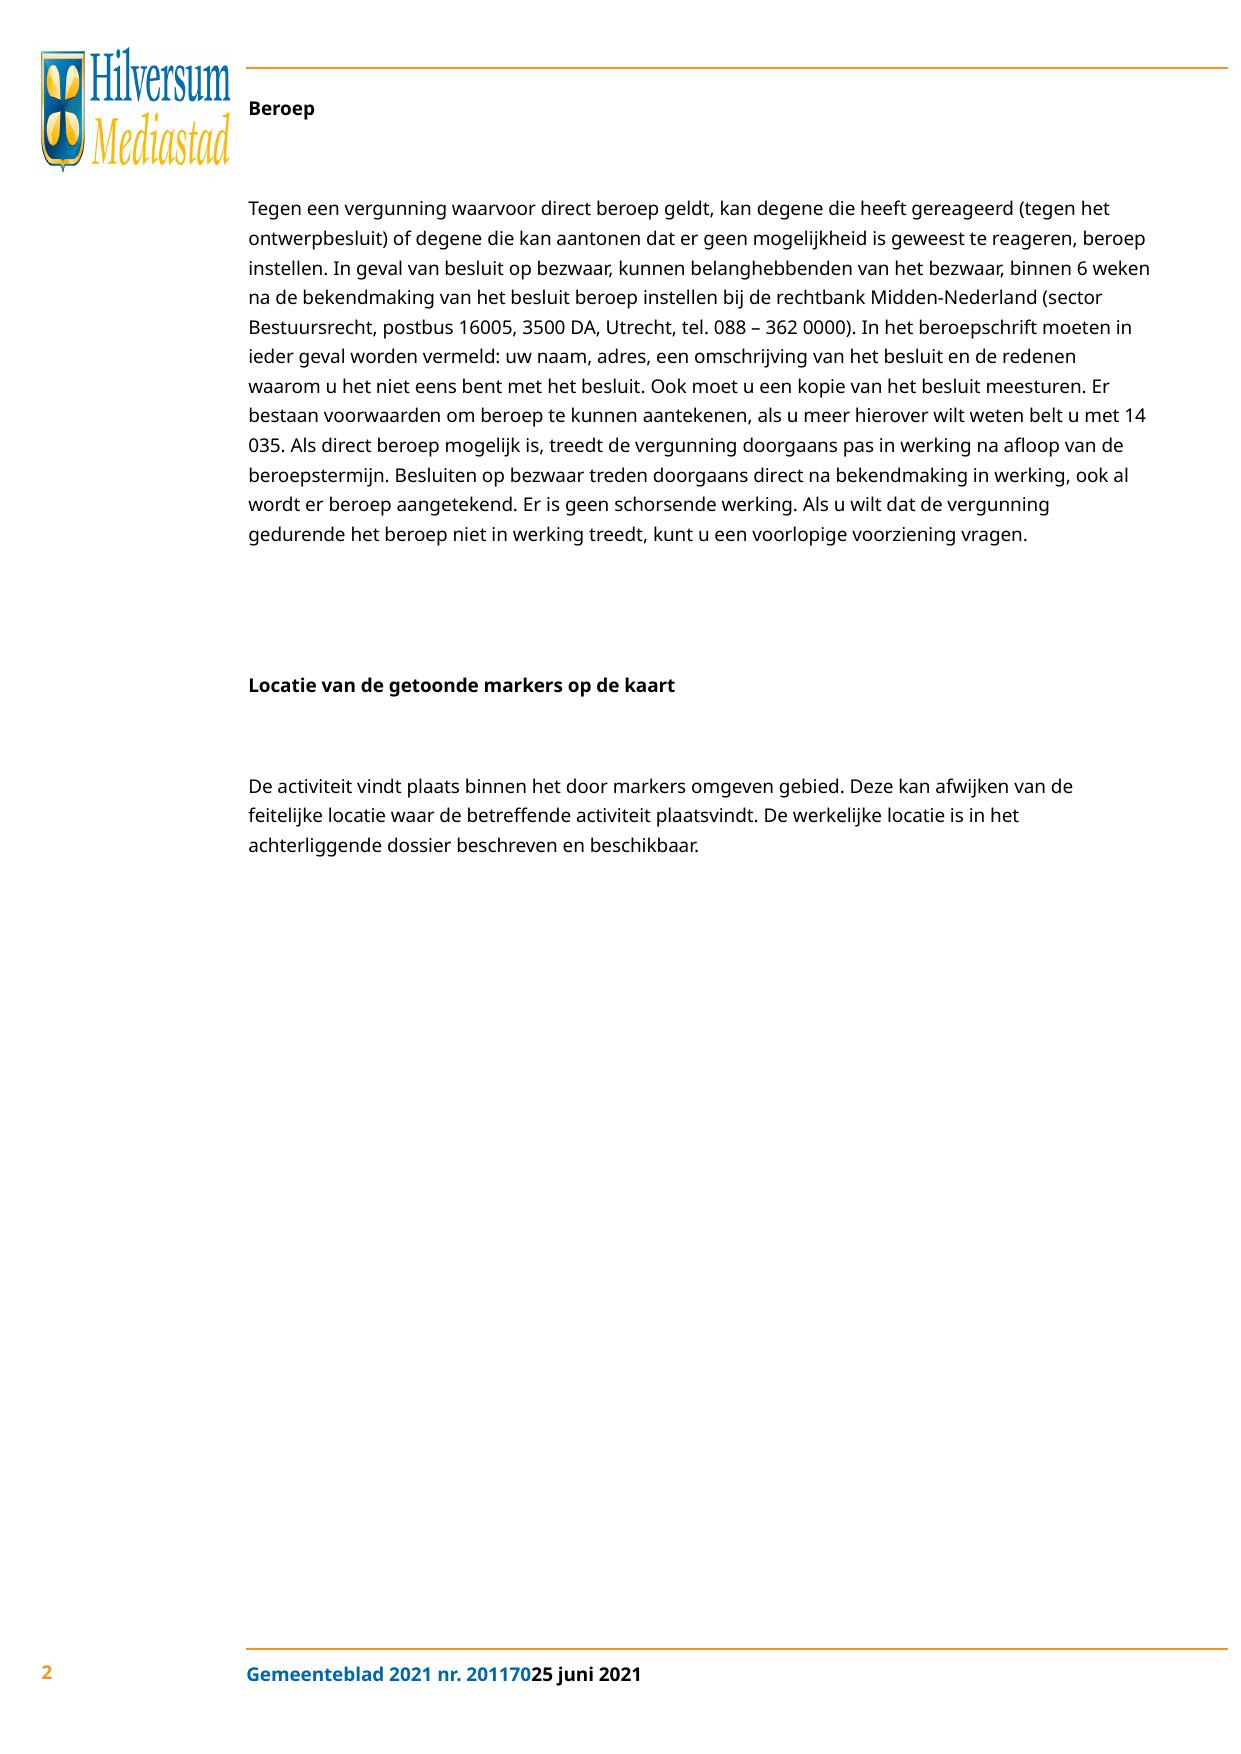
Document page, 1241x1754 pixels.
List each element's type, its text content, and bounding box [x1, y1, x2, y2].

text Tegen een vergunning waarvoor direct beroep geldt, kan degene die heeft gereageerd (tegen het ontwerpbesluit) of degene die kan aantonen dat er geen mogelijkheid is geweest te reageren, beroep instellen. In geval van besluit op bezwaar, kunnen belanghebbenden van het bezwaar, binnen 6 weken na de bekendmaking van het besluit beroep instellen bij de rechtbank Midden-Nederland (sector Bestuursrecht, postbus 16005, 3500 DA, Utrecht, tel. 088 – 362 0000). In het beroepschrift moeten in ieder geval worden vermeld: uw naam, adres, een omschrijving van het besluit en de redenen waarom u het niet eens bent met het besluit. Ook moet u een kopie van het besluit meesturen. Er bestaan voorwaarden om beroep te kunnen aantekenen, als u meer hierover wilt weten belt u met 14 035. Als direct beroep mogelijk is, treedt de vergunning doorgaans pas in werking na afloop van de beroepstermijn. Besluiten op bezwaar treden doorgaans direct na bekendmaking in werking, ook al wordt er beroep aangetekend. Er is geen schorsende werking. Als u wilt dat de vergunning gedurende het beroep niet in werking treedt, kunt u een voorlopige voorziening vragen. [248, 196, 1152, 547]
picture [41, 47, 231, 172]
text De activiteit vindt plaats binnen het door markers omgeven gebied. Deze kan afwijken van de feitelijke locatie waar de betreffende activiteit plaatsvindt. De werkelijke locatie is in het achterliggende dossier beschreven en beschikbaar. [248, 773, 1152, 858]
text Beroep [248, 95, 1152, 121]
text Locatie van de getoonde markers op de kaart [248, 672, 1152, 698]
